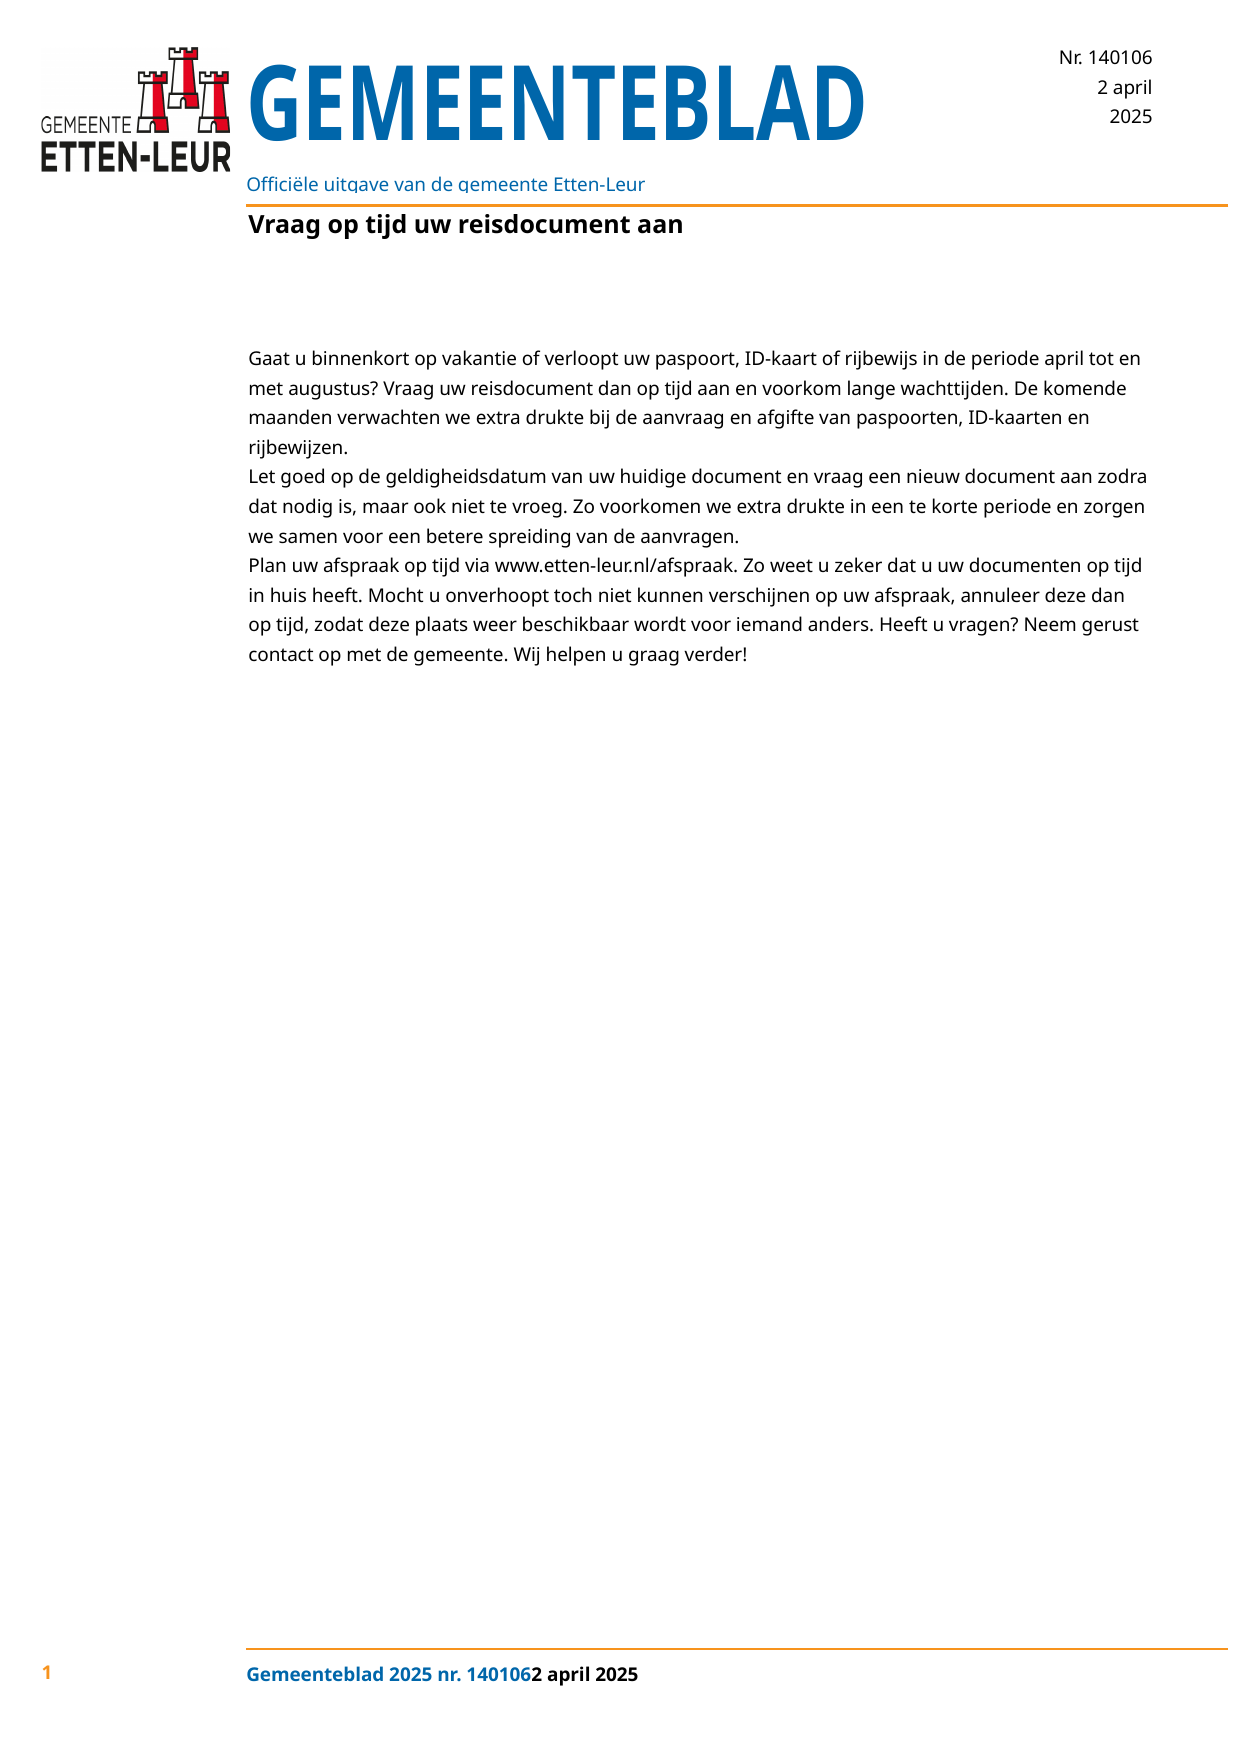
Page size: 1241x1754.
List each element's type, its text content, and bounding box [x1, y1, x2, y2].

text Plan uw afspraak op tijd via www.etten-leur.nl/afspraak. Zo weet u zeker dat u uw documenten op tijd in huis heeft. Mocht u onverhoopt toch niet kunnen verschijnen op uw afspraak, annuleer deze dan op tijd, zodat deze plaats weer beschikbaar wordt voor iemand anders. Heeft u vragen? Neem gerust contact op met de gemeente. Wij helpen u graag verder! [248, 552, 1152, 667]
text Gaat u binnenkort op vakantie of verloopt uw paspoort, ID-kaart of rijbewijs in de periode april tot en met augustus? Vraag uw reisdocument dan op tijd aan en voorkom lange wachttijden. De komende maanden verwachten we extra drukte bij de aanvraag en afgifte van paspoorten, ID-kaarten en rijbewijzen. [248, 345, 1152, 460]
text Let goed op de geldigheidsdatum van uw huidige document en vraag een nieuw document aan zodra dat nodig is, maar ook niet te vroeg. Zo voorkomen we extra drukte in een te korte periode en zorgen we samen voor een betere spreiding van de aanvragen. [248, 464, 1152, 548]
text Vraag op tijd uw reisdocument aan [248, 207, 1152, 241]
picture [41, 47, 231, 172]
